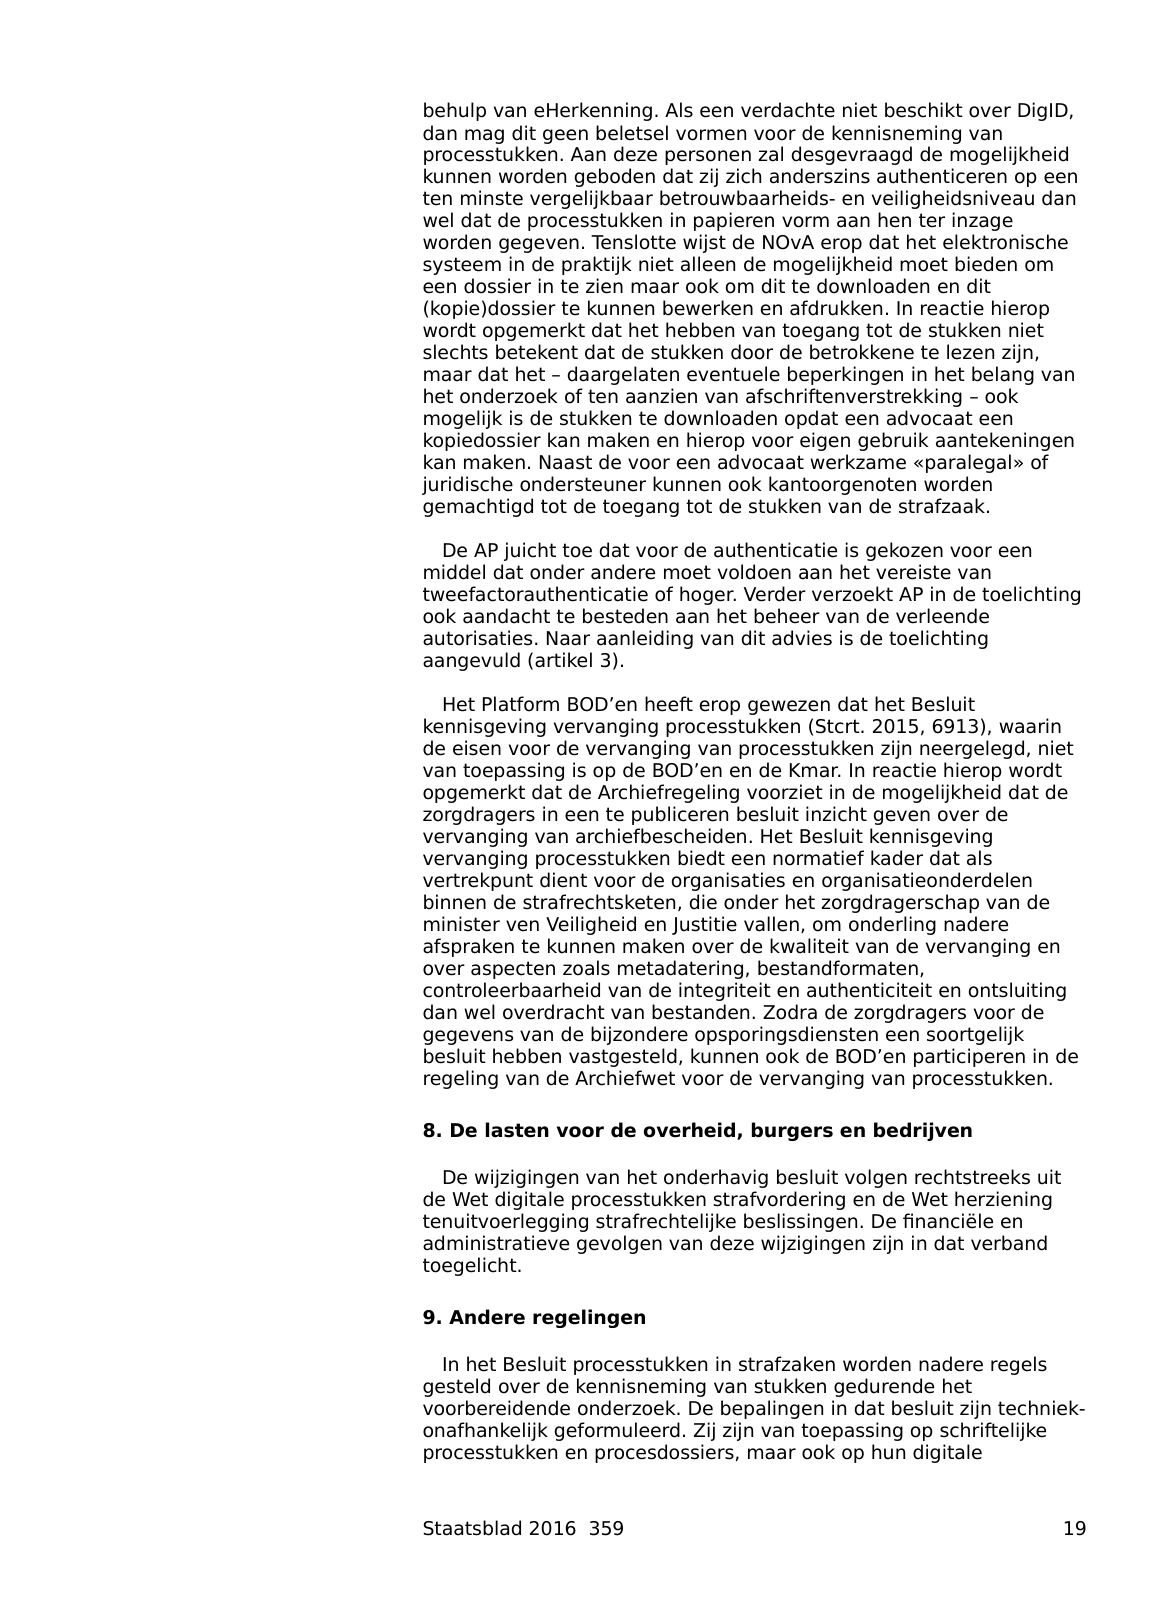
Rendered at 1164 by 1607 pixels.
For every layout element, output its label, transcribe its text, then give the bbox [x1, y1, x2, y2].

subtitle 8. De lasten voor de overheid, burgers en bedrijven [422, 1120, 1087, 1142]
text Het Platform BOD’en heeft erop gewezen dat het Besluit kennisgeving vervanging processtukken (Stcrt. 2015, 6913), waarin de eisen voor de vervanging van processtukken zijn neergelegd, niet van toepassing is op de BOD’en en de Kmar. In reactie hierop wordt opgemerkt dat de Archiefregeling voorziet in de mogelijkheid dat de zorgdragers in een te publiceren besluit inzicht geven over de vervanging van archiefbescheiden. Het Besluit kennisgeving vervanging processtukken biedt een normatief kader dat als vertrekpunt dient voor de organisaties en organisatieonderdelen binnen de strafrechtsketen, die onder het zorgdragerschap van de minister ven Veiligheid en Justitie vallen, om onderling nadere afspraken te kunnen maken over de kwaliteit van de vervanging en over aspecten zoals metadatering, bestandformaten, controleerbaarheid van de integriteit en authenticiteit en ontsluiting dan wel overdracht van bestanden. Zodra de zorgdragers voor de gegevens van de bijzondere opsporingsdiensten een soortgelijk besluit hebben vastgesteld, kunnen ook de BOD’en participeren in de regeling van de Archiefwet voor de vervanging van processtukken. [422, 694, 1087, 1090]
text De wijzigingen van het onderhavig besluit volgen rechtstreeks uit de Wet digitale processtukken strafvordering en de Wet herziening tenuitvoerlegging strafrechtelijke beslissingen. De financiële en administratieve gevolgen van deze wijzigingen zijn in dat verband toegelicht. [422, 1167, 1087, 1277]
subtitle 9. Andere regelingen [422, 1307, 1087, 1329]
text De AP juicht toe dat voor de authenticatie is gekozen voor een middel dat onder andere moet voldoen aan het vereiste van tweefactorauthenticatie of hoger. Verder verzoekt AP in de toelichting ook aandacht te besteden aan het beheer van de verleende autorisaties. Naar aanleiding van dit advies is de toelichting aangevuld (artikel 3). [422, 540, 1087, 672]
text In het Besluit processtukken in strafzaken worden nadere regels gesteld over de kennisneming van stukken gedurende het voorbereidende onderzoek. De bepalingen in dat besluit zijn techniek-onafhankelijk geformuleerd. Zij zijn van toepassing op schriftelijke processtukken en procesdossiers, maar ook op hun digitale [422, 1354, 1087, 1464]
text behulp van eHerkenning. Als een verdachte niet beschikt over DigID, dan mag dit geen beletsel vormen voor de kennisneming van processtukken. Aan deze personen zal desgevraagd de mogelijkheid kunnen worden geboden dat zij zich anderszins authenticeren op een ten minste vergelijkbaar betrouwbaarheids- en veiligheidsniveau dan wel dat de processtukken in papieren vorm aan hen ter inzage worden gegeven. Tenslotte wijst de NOvA erop dat het elektronische systeem in de praktijk niet alleen de mogelijkheid moet bieden om een dossier in te zien maar ook om dit te downloaden en dit (kopie)dossier te kunnen bewerken en afdrukken. In reactie hierop wordt opgemerkt dat het hebben van toegang tot de stukken niet slechts betekent dat de stukken door de betrokkene te lezen zijn, maar dat het – daargelaten eventuele beperkingen in het belang van het onderzoek of ten aanzien van afschriftenverstrekking – ook mogelijk is de stukken te downloaden opdat een advocaat een kopiedossier kan maken en hierop voor eigen gebruik aantekeningen kan maken. Naast de voor een advocaat werkzame «paralegal» of juridische ondersteuner kunnen ook kantoorgenoten worden gemachtigd tot de toegang tot de stukken van de strafzaak. [422, 100, 1087, 518]
